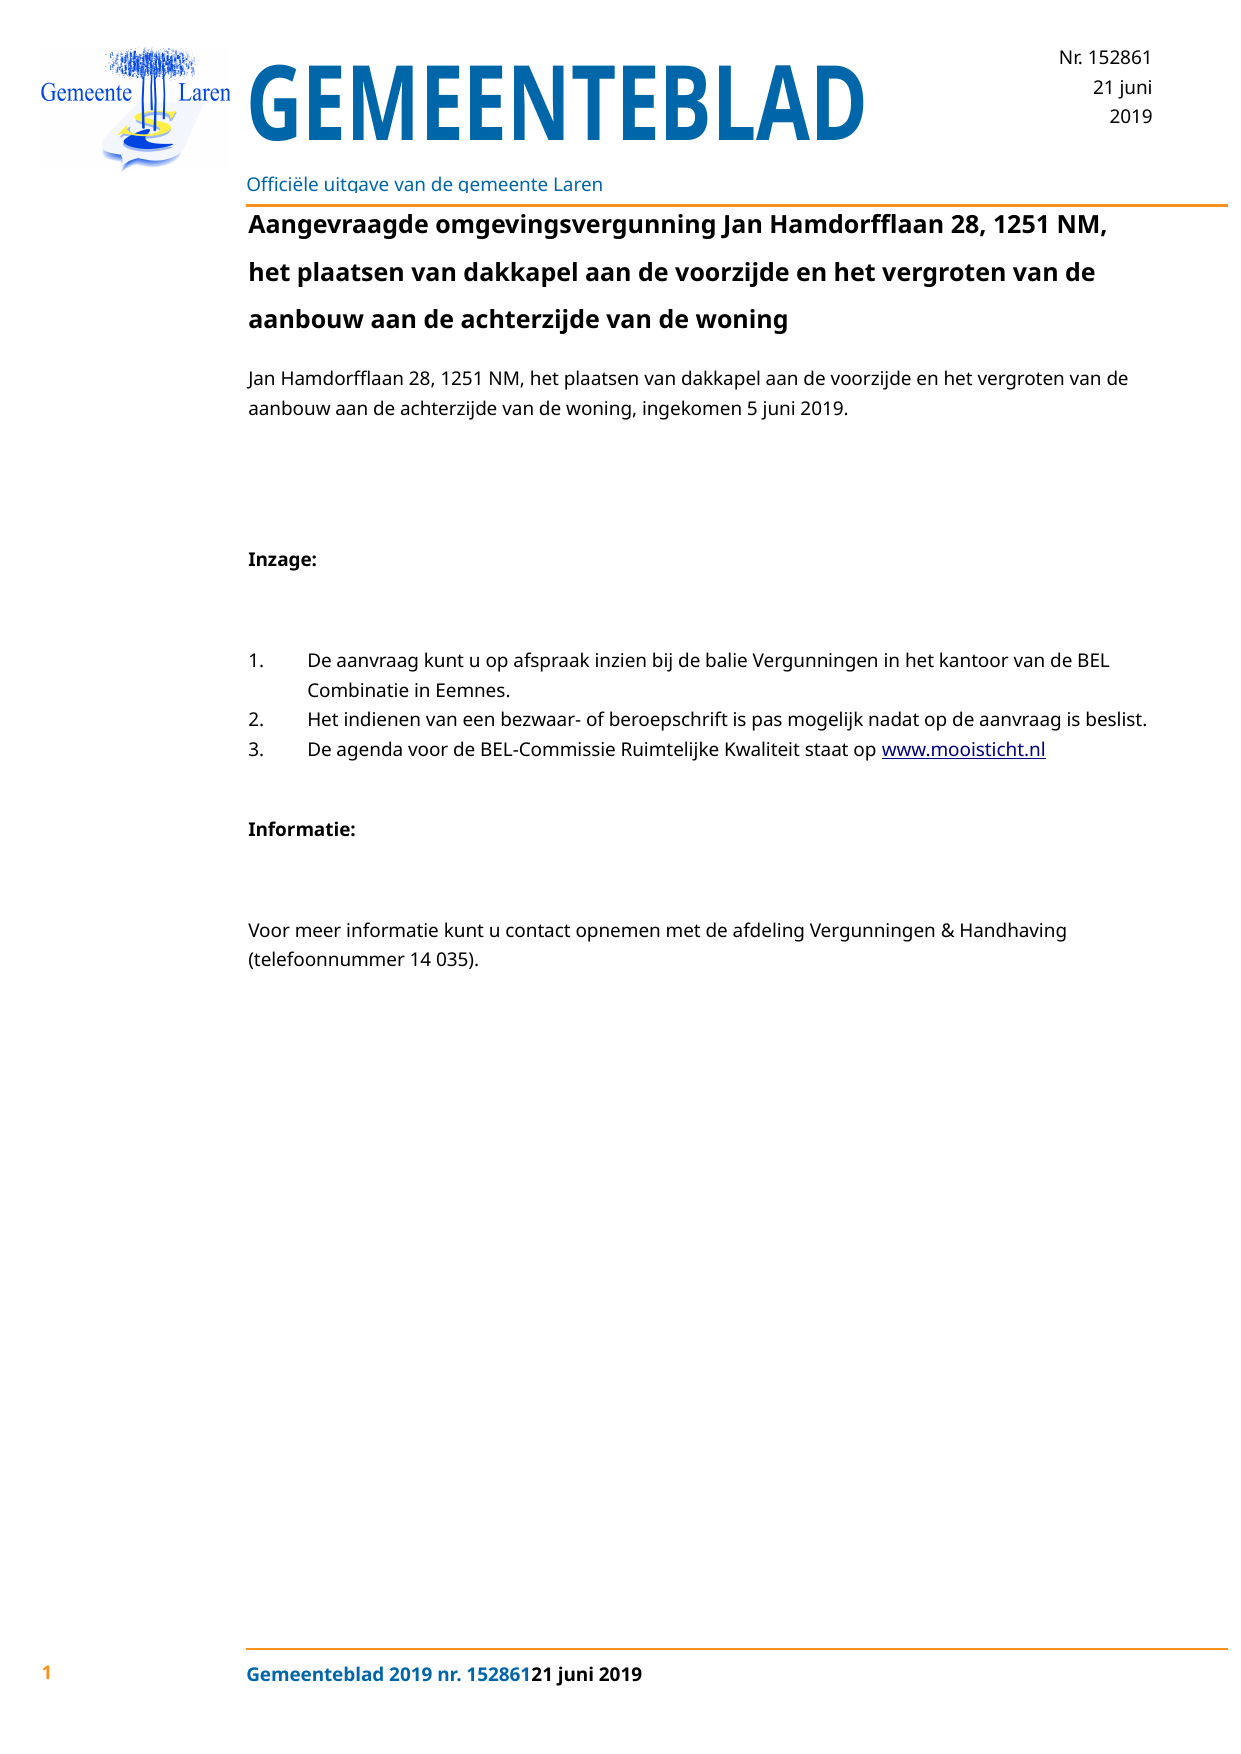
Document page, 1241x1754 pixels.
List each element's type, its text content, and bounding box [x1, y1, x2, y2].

text Voor meer informatie kunt u contact opnemen met de afdeling Vergunningen & Handhaving (telefoonnummer 14 035). [248, 917, 1152, 972]
list De aanvraag kunt u op afspraak inzien bij de balie Vergunningen in het kantoor van de BEL Combinatie in Eemnes. [248, 647, 1152, 702]
text Inzage: [248, 546, 1152, 572]
text Aangevraagde omgevingsvergunning Jan Hamdorfflaan 28, 1251 NM, het plaatsen van dakkapel aan de voorzijde en het vergroten van de aanbouw aan de achterzijde van de woning [248, 207, 1152, 336]
list De agenda voor de BEL-Commissie Ruimtelijke Kwaliteit staat op www.mooisticht.nl [248, 736, 1152, 762]
text Informatie: [248, 816, 1152, 842]
picture [41, 47, 231, 172]
text Jan Hamdorfflaan 28, 1251 NM, het plaatsen van dakkapel aan de voorzijde en het vergroten van de aanbouw aan de achterzijde van de woning, ingekomen 5 juni 2019. [248, 366, 1152, 421]
list Het indienen van een bezwaar- of beroepschrift is pas mogelijk nadat op de aanvraag is beslist. [248, 706, 1152, 732]
